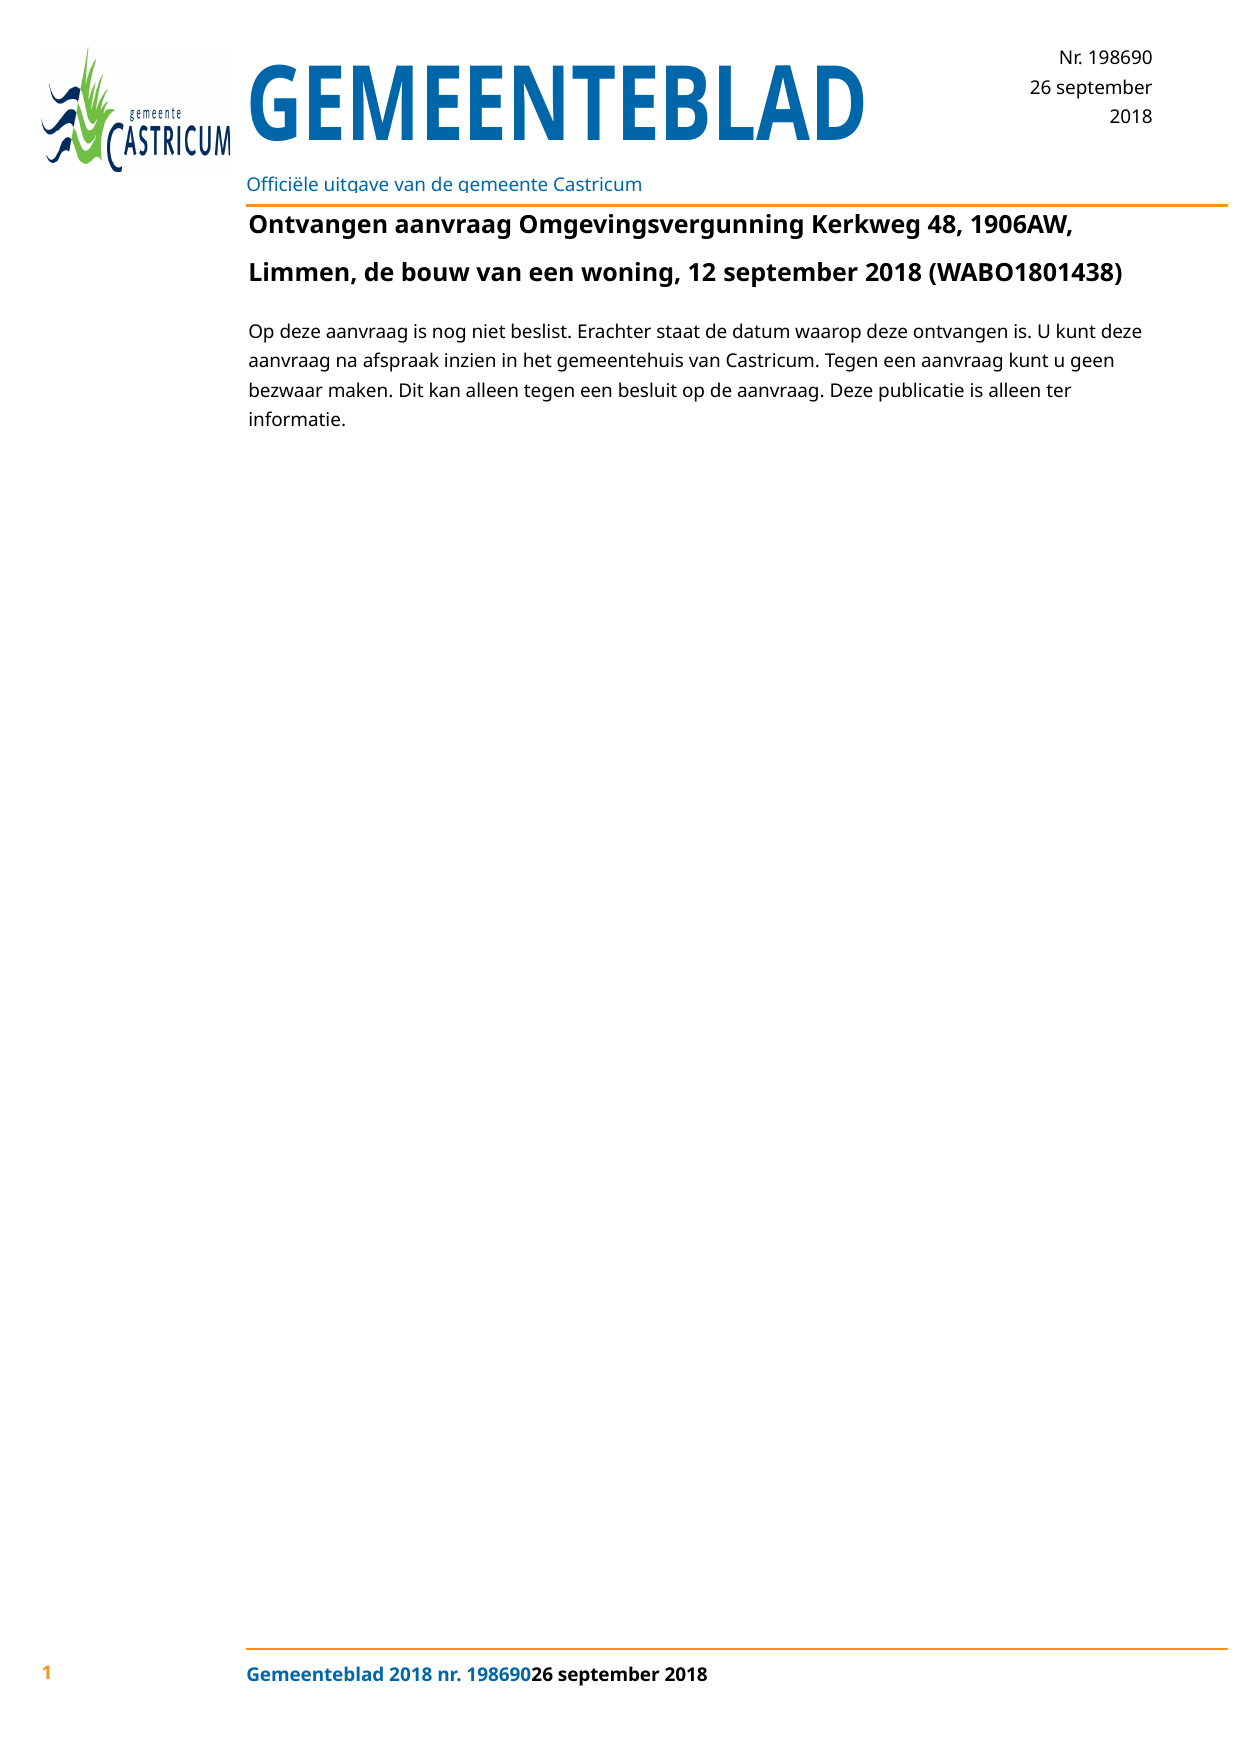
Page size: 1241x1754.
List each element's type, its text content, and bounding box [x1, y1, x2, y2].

picture [41, 47, 231, 172]
text Op deze aanvraag is nog niet beslist. Erachter staat de datum waarop deze ontvangen is. U kunt deze aanvraag na afspraak inzien in het gemeentehuis van Castricum. Tegen een aanvraag kunt u geen bezwaar maken. Dit kan alleen tegen een besluit op de aanvraag. Deze publicatie is alleen ter informatie. [248, 318, 1152, 432]
text Ontvangen aanvraag Omgevingsvergunning Kerkweg 48, 1906AW, Limmen, de bouw van een woning, 12 september 2018 (WABO1801438) [248, 207, 1152, 288]
